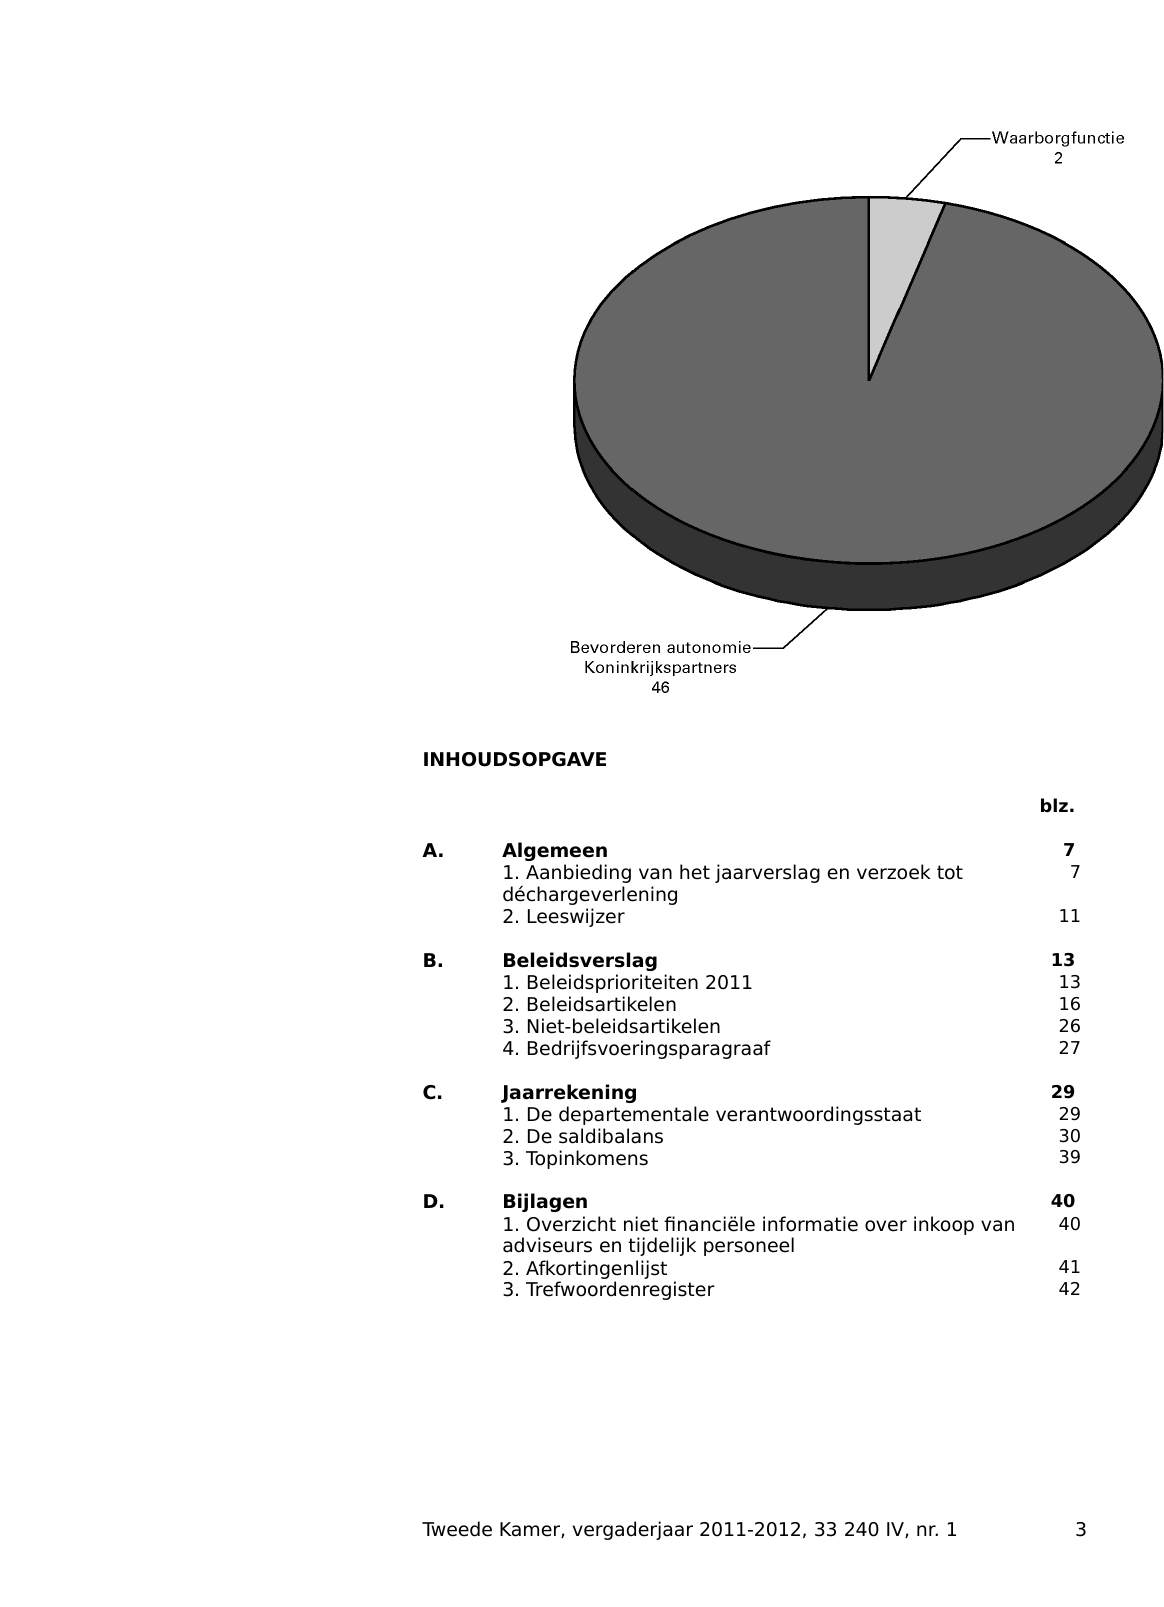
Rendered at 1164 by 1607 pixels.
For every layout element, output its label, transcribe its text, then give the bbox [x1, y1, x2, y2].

table_cell [422, 906, 496, 928]
table_cell 7 [1028, 840, 1087, 862]
table_cell [422, 1170, 496, 1191]
table_cell [422, 1148, 496, 1169]
table_cell [496, 1170, 1028, 1191]
table_cell 1. Overzicht niet financiële informatie over inkoop van adviseurs en tijdelijk personeel [496, 1214, 1028, 1257]
table_cell 40 [1028, 1214, 1087, 1257]
table_cell [422, 994, 496, 1016]
table_cell [422, 818, 496, 840]
table_cell [1028, 1060, 1087, 1082]
table_header blz. [1028, 796, 1087, 818]
table_cell [422, 1126, 496, 1147]
table_cell 2. De saldibalans [496, 1126, 1028, 1147]
table_cell [1028, 928, 1087, 950]
table_cell B. [422, 950, 496, 972]
table_cell [1028, 1170, 1087, 1191]
table_cell 2. Beleidsartikelen [496, 994, 1028, 1016]
table_cell Beleidsverslag [496, 950, 1028, 972]
table_cell 26 [1028, 1016, 1087, 1038]
table_cell [422, 1016, 496, 1038]
table_cell [422, 1258, 496, 1279]
table_cell 13 [1028, 972, 1087, 994]
table_cell 13 [1028, 950, 1087, 972]
table_cell [422, 928, 496, 950]
table_cell 29 [1028, 1104, 1087, 1126]
table_cell 42 [1028, 1279, 1087, 1301]
table_cell 1. De departementale verantwoordingsstaat [496, 1104, 1028, 1126]
table_cell 30 [1028, 1126, 1087, 1147]
table_cell 39 [1028, 1148, 1087, 1169]
table_cell 3. Trefwoordenregister [496, 1279, 1028, 1301]
table_cell 2. Leeswijzer [496, 906, 1028, 928]
table_cell C. [422, 1082, 496, 1103]
table_cell 1. Beleidsprioriteiten 2011 [496, 972, 1028, 994]
table_cell [422, 972, 496, 994]
table_cell [422, 1214, 496, 1257]
table_cell 40 [1028, 1191, 1087, 1213]
table_cell D. [422, 1191, 496, 1213]
table_cell [422, 1060, 496, 1082]
table_cell [496, 818, 1028, 840]
table_cell 3. Niet-beleidsartikelen [496, 1016, 1028, 1038]
subtitle INHOUDSOPGAVE [422, 749, 1087, 771]
table_cell 2. Afkortingenlijst [496, 1258, 1028, 1279]
table_header [422, 796, 496, 818]
table_cell Algemeen [496, 840, 1028, 862]
table_header [496, 796, 1028, 818]
table_cell [422, 1038, 496, 1059]
table_cell 1. Aanbieding van het jaarverslag en verzoek tot déchargeverlening [496, 862, 1028, 906]
table_cell A. [422, 840, 496, 862]
table_cell 41 [1028, 1258, 1087, 1279]
table_cell [422, 1279, 496, 1301]
table_cell [422, 862, 496, 906]
table_cell 3. Topinkomens [496, 1148, 1028, 1169]
table_cell 7 [1028, 862, 1087, 906]
table_cell [1028, 818, 1087, 840]
table_cell [496, 928, 1028, 950]
table_cell 11 [1028, 906, 1087, 928]
table_cell [496, 1060, 1028, 1082]
table_cell Jaarrekening [496, 1082, 1028, 1103]
table_cell 27 [1028, 1038, 1087, 1059]
picture [366, 130, 1164, 697]
table_cell 4. Bedrijfsvoeringsparagraaf [496, 1038, 1028, 1059]
table_cell 16 [1028, 994, 1087, 1016]
table_cell 29 [1028, 1082, 1087, 1103]
table_cell [422, 1104, 496, 1126]
table_cell Bijlagen [496, 1191, 1028, 1213]
